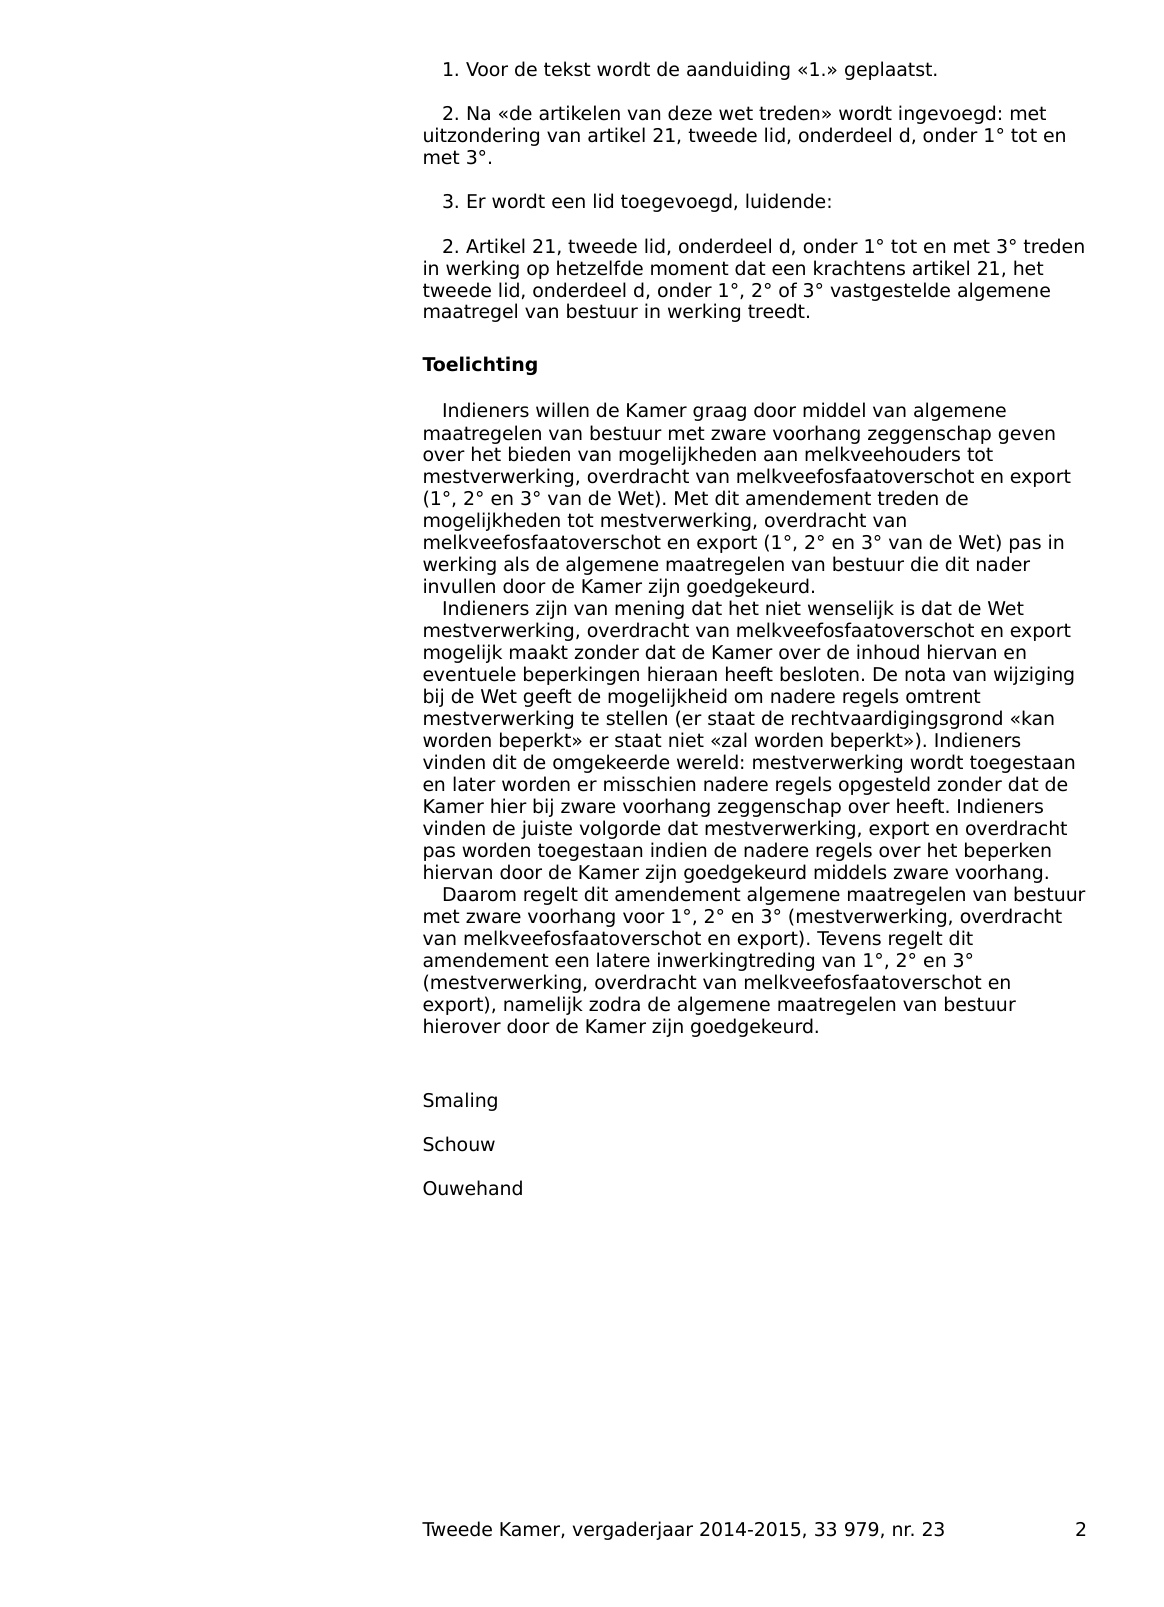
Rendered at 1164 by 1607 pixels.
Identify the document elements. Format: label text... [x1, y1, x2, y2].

text Indieners zijn van mening dat het niet wenselijk is dat de Wet mestverwerking, overdracht van melkveefosfaatoverschot en export mogelijk maakt zonder dat de Kamer over de inhoud hiervan en eventuele beperkingen hieraan heeft besloten. De nota van wijziging bij de Wet geeft de mogelijkheid om nadere regels omtrent mestverwerking te stellen (er staat de rechtvaardigingsgrond «kan worden beperkt» er staat niet «zal worden beperkt»). Indieners vinden dit de omgekeerde wereld: mestverwerking wordt toegestaan en later worden er misschien nadere regels opgesteld zonder dat de Kamer hier bij zware voorhang zeggenschap over heeft. Indieners vinden de juiste volgorde dat mestverwerking, export en overdracht pas worden toegestaan indien de nadere regels over het beperken hiervan door de Kamer zijn goedgekeurd middels zware voorhang. [422, 598, 1087, 884]
text 3. Er wordt een lid toegevoegd, luidende: [422, 191, 1087, 213]
text 1. Voor de tekst wordt de aanduiding «1.» geplaatst. [422, 59, 1087, 81]
text 2. Artikel 21, tweede lid, onderdeel d, onder 1° tot en met 3° treden in werking op hetzelfde moment dat een krachtens artikel 21, het tweede lid, onderdeel d, onder 1°, 2° of 3° vastgestelde algemene maatregel van bestuur in werking treedt. [422, 236, 1087, 323]
text 2. Na «de artikelen van deze wet treden» wordt ingevoegd: met uitzondering van artikel 21, tweede lid, onderdeel d, onder 1° tot en met 3°. [422, 103, 1087, 169]
subtitle Toelichting [422, 353, 1087, 375]
text Daarom regelt dit amendement algemene maatregelen van bestuur met zware voorhang voor 1°, 2° en 3° (mestverwerking, overdracht van melkveefosfaatoverschot en export). Tevens regelt dit amendement een latere inwerkingtreding van 1°, 2° en 3° (mestverwerking, overdracht van melkveefosfaatoverschot en export), namelijk zodra de algemene maatregelen van bestuur hierover door de Kamer zijn goedgekeurd. [422, 884, 1087, 1038]
text Smaling Schouw Ouwehand [422, 1068, 1087, 1200]
text Indieners willen de Kamer graag door middel van algemene maatregelen van bestuur met zware voorhang zeggenschap geven over het bieden van mogelijkheden aan melkveehouders tot mestverwerking, overdracht van melkveefosfaatoverschot en export (1°, 2° en 3° van de Wet). Met dit amendement treden de mogelijkheden tot mestverwerking, overdracht van melkveefosfaatoverschot en export (1°, 2° en 3° van de Wet) pas in werking als de algemene maatregelen van bestuur die dit nader invullen door de Kamer zijn goedgekeurd. [422, 400, 1087, 598]
